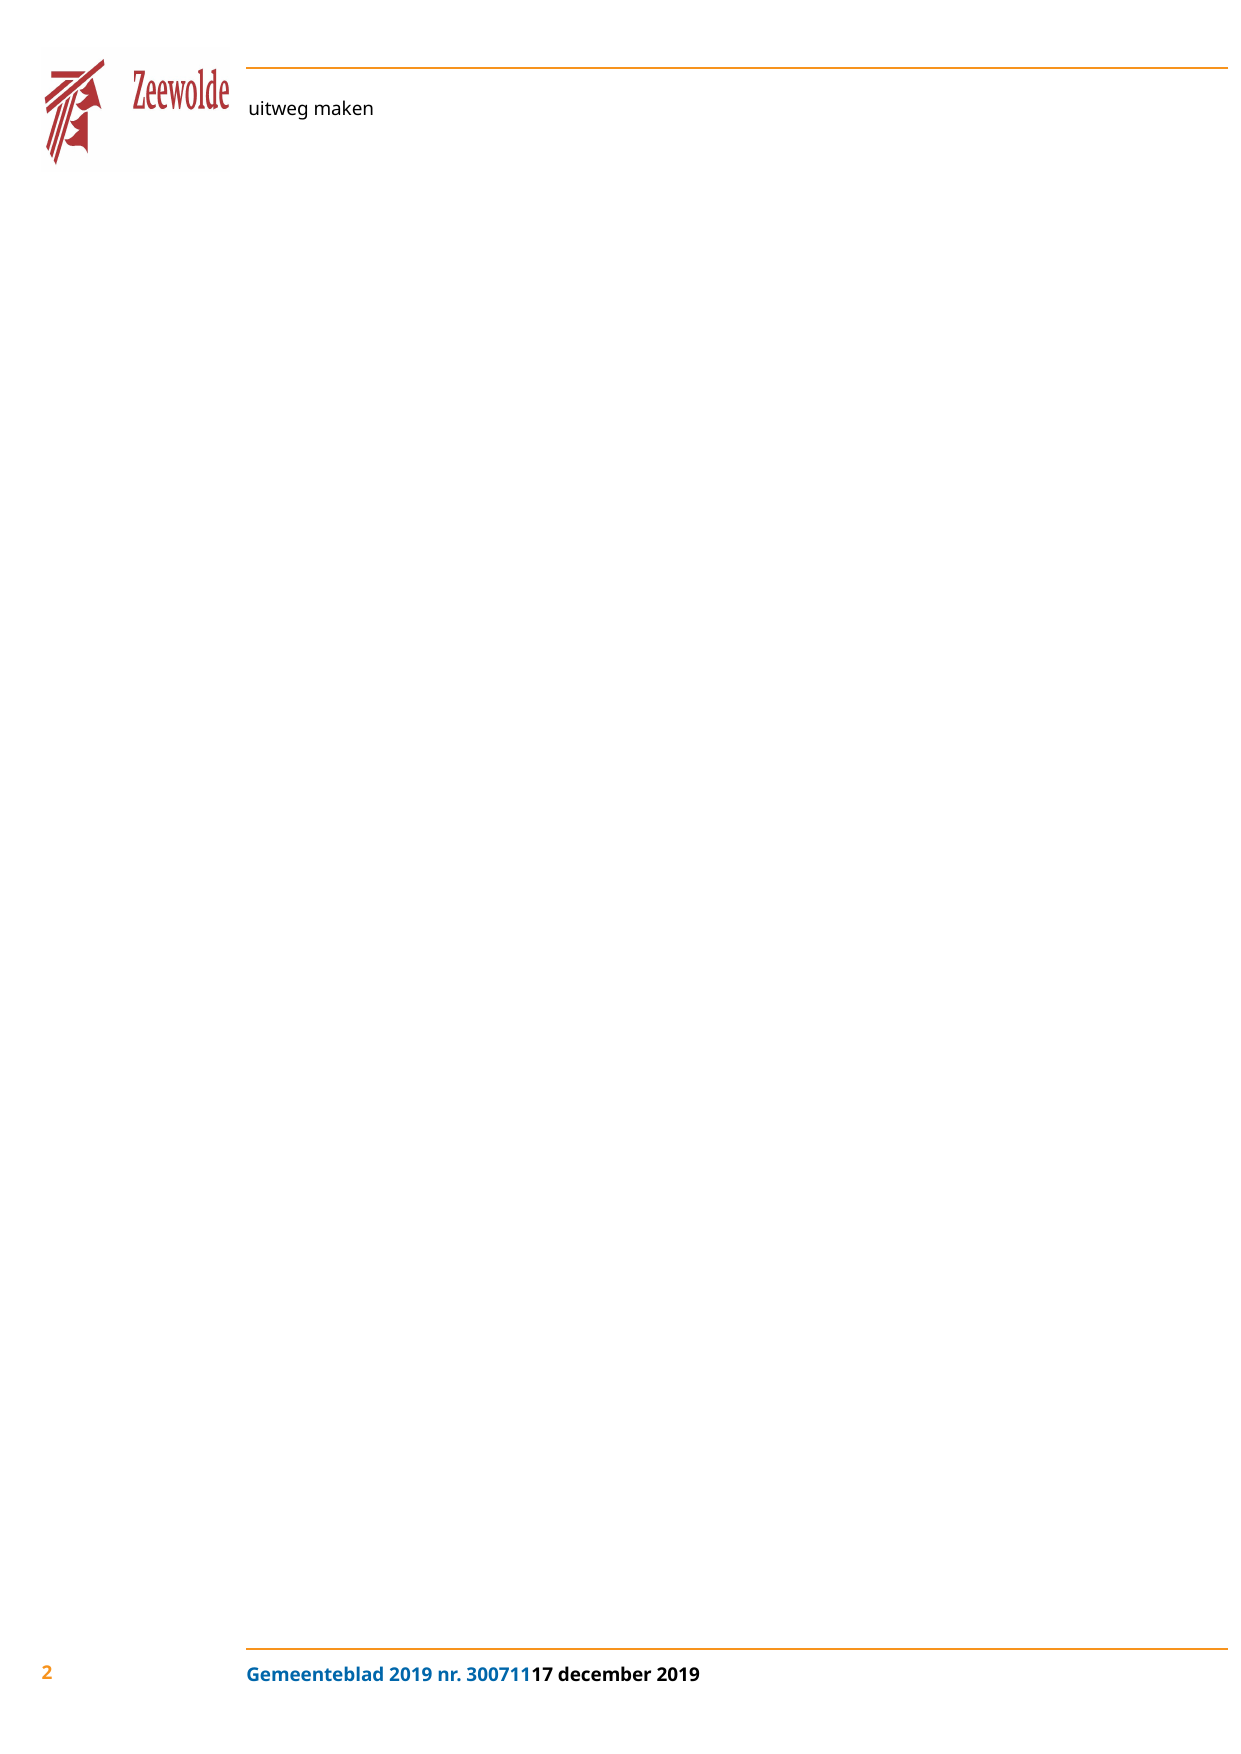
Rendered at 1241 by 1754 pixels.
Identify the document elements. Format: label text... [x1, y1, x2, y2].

picture [41, 47, 231, 172]
text uitweg maken [248, 95, 1152, 121]
